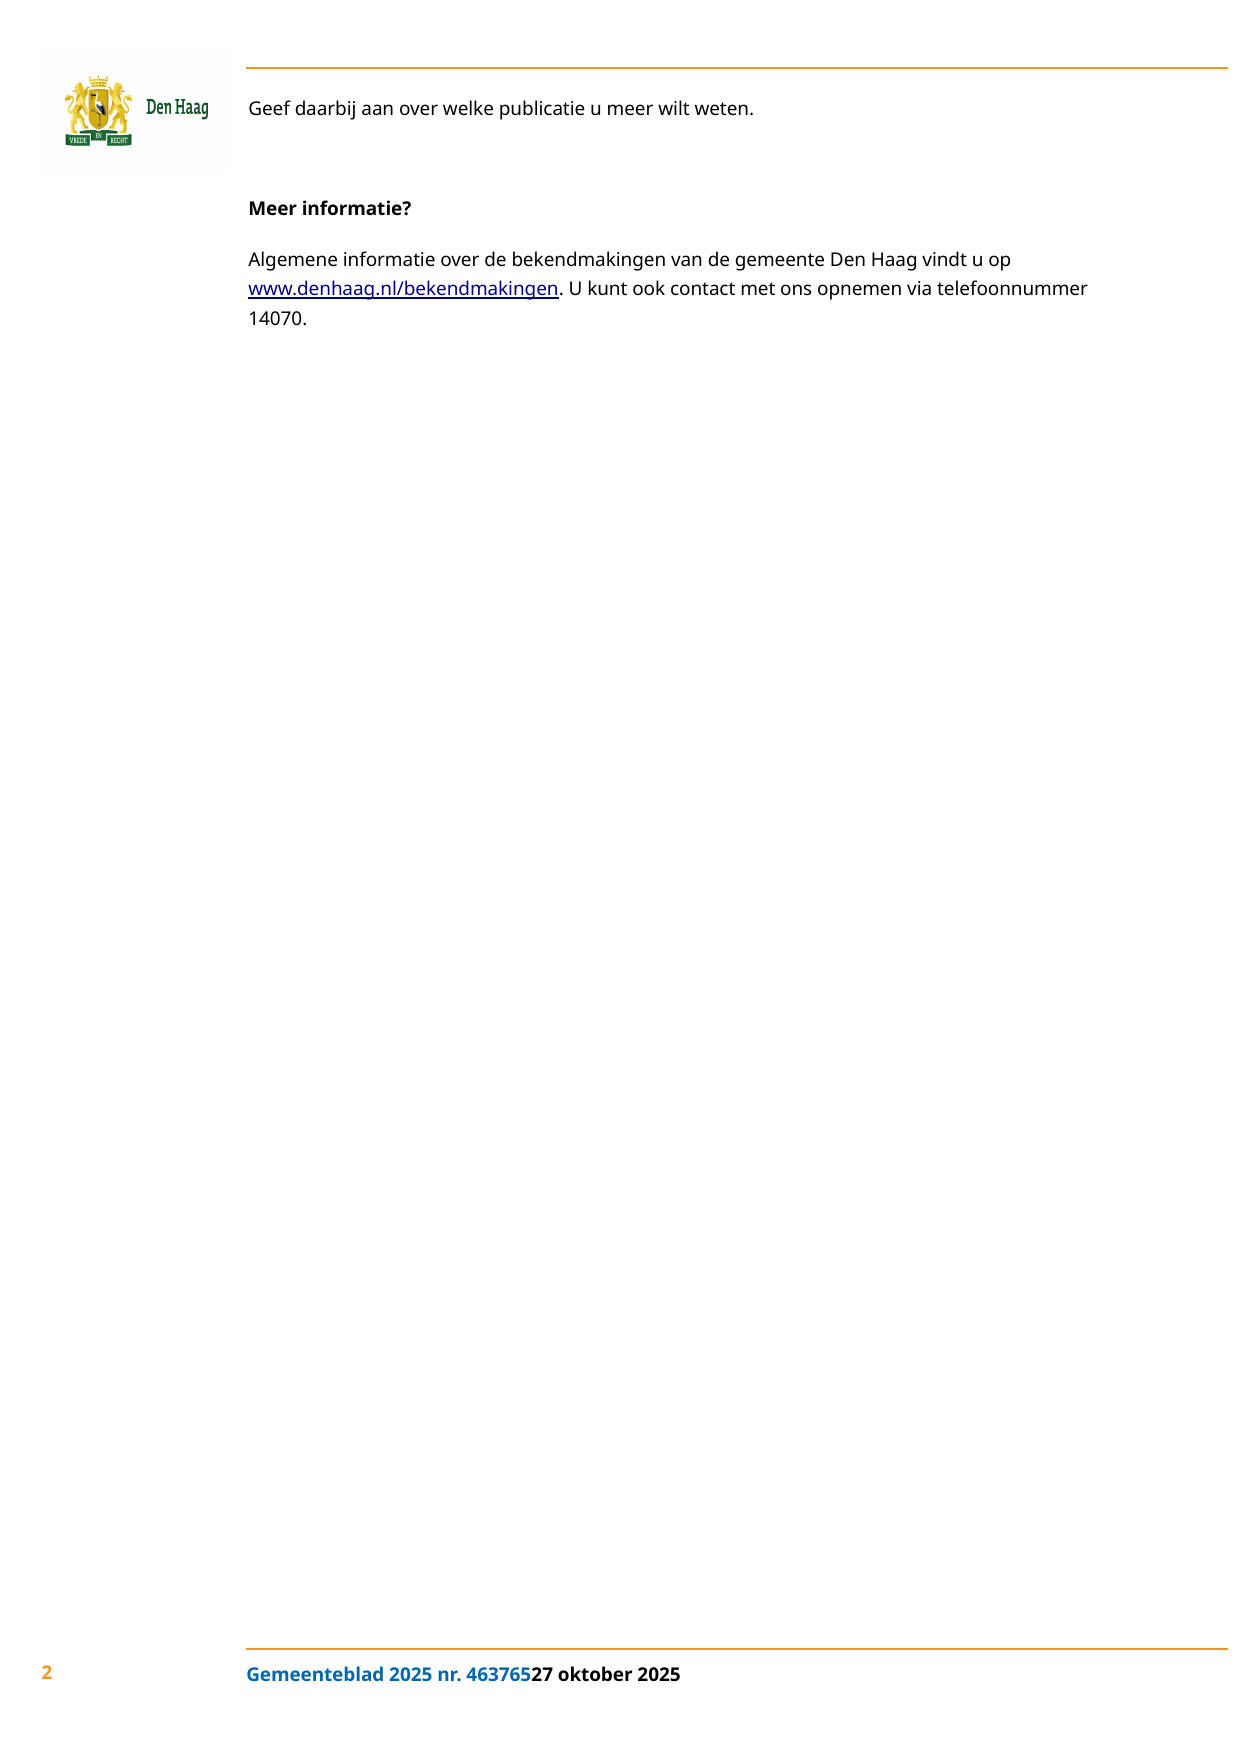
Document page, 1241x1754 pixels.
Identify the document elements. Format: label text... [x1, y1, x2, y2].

text Geef daarbij aan over welke publicatie u meer wilt weten. [248, 95, 1152, 121]
text Meer informatie? [248, 196, 1152, 221]
picture [41, 47, 231, 172]
text Algemene informatie over de bekendmakingen van de gemeente Den Haag vindt u op www.denhaag.nl/bekendmakingen. U kunt ook contact met ons opnemen via telefoonnummer 14070. [248, 246, 1152, 331]
